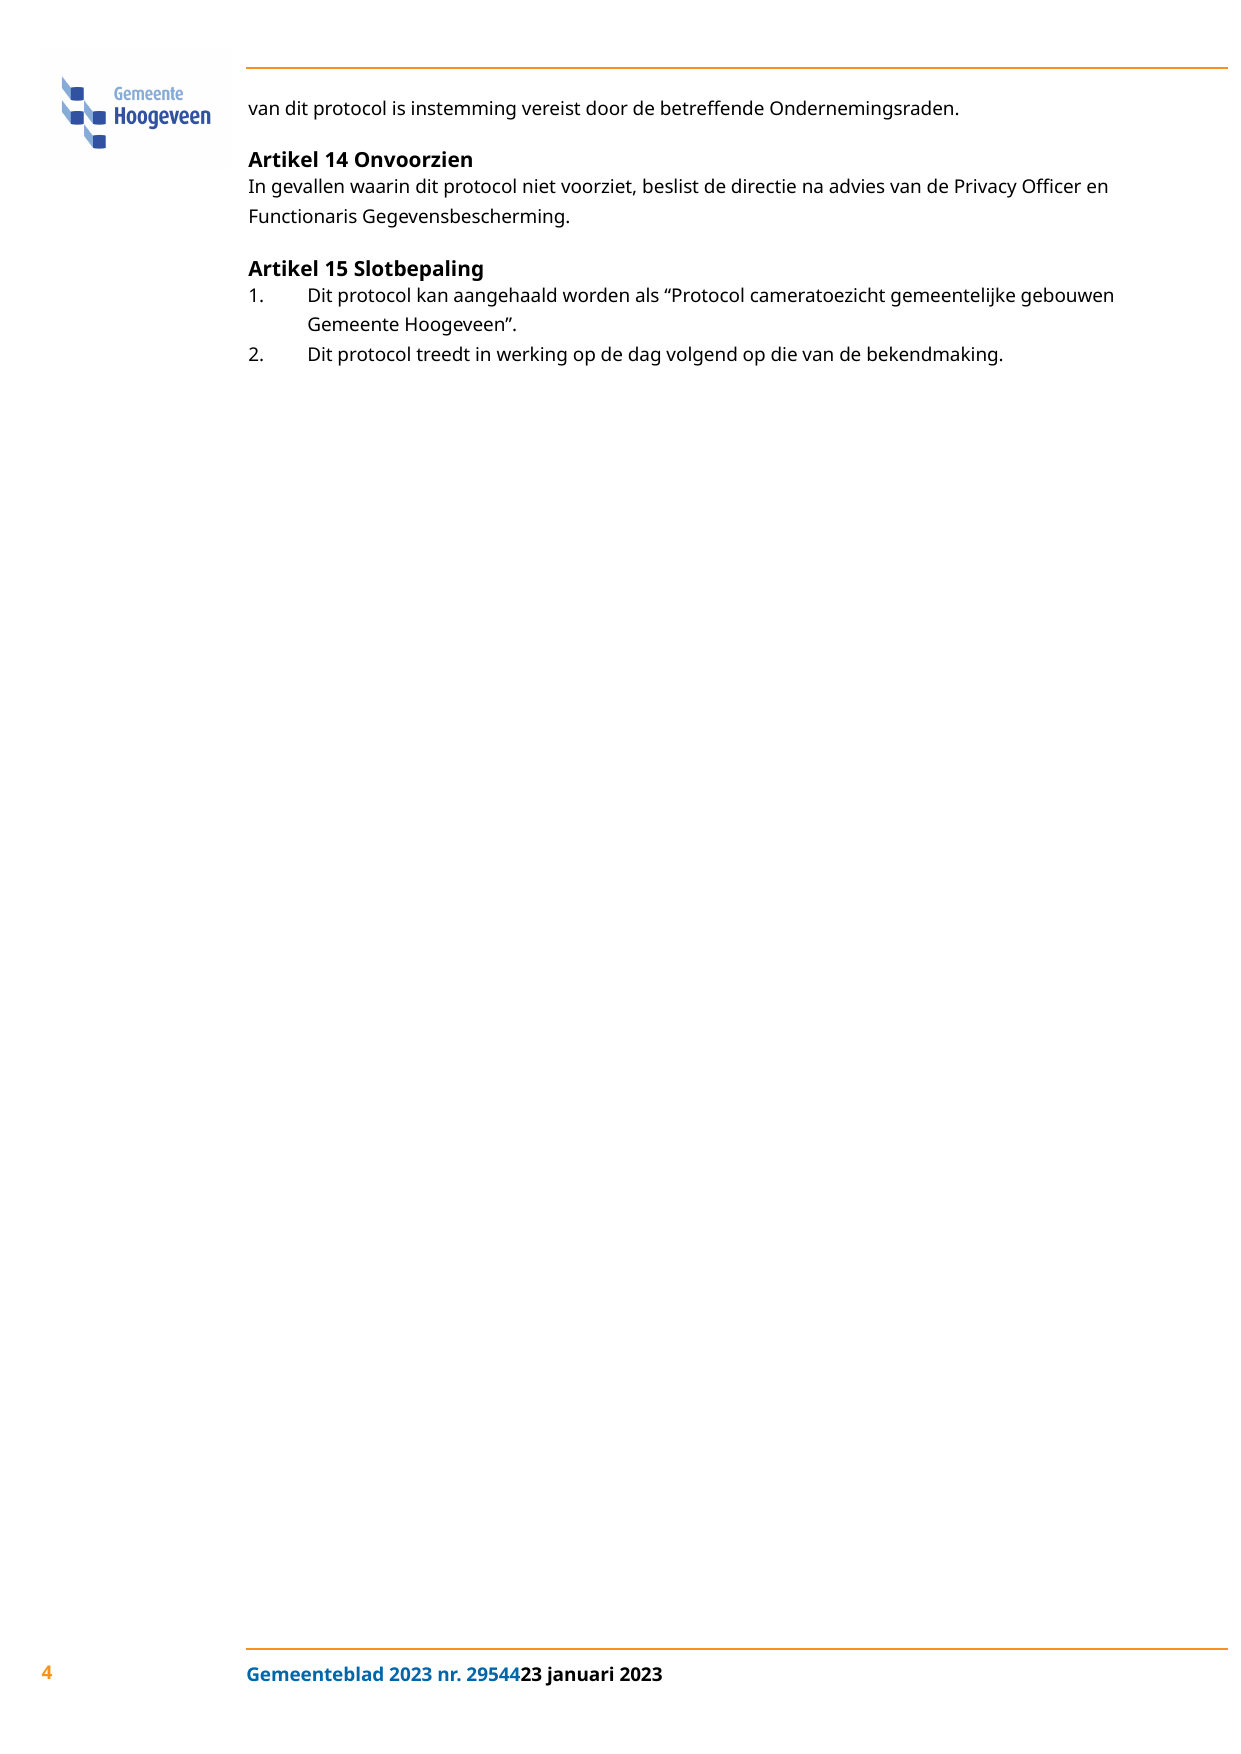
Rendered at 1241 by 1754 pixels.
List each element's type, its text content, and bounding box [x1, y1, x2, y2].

text Artikel 15 Slotbepaling [248, 254, 1152, 282]
list Dit protocol kan aangehaald worden als “Protocol cameratoezicht gemeentelijke gebouwen Gemeente Hoogeveen”. [248, 282, 1152, 337]
text Artikel 14 Onvoorzien [248, 145, 1152, 174]
text van dit protocol is instemming vereist door de betreffende Ondernemingsraden. [248, 95, 1152, 121]
picture [41, 47, 231, 172]
text In gevallen waarin dit protocol niet voorziet, beslist de directie na advies van de Privacy Officer en Functionaris Gegevensbescherming. [248, 174, 1152, 229]
list Dit protocol treedt in werking op de dag volgend op die van de bekendmaking. [248, 341, 1152, 367]
